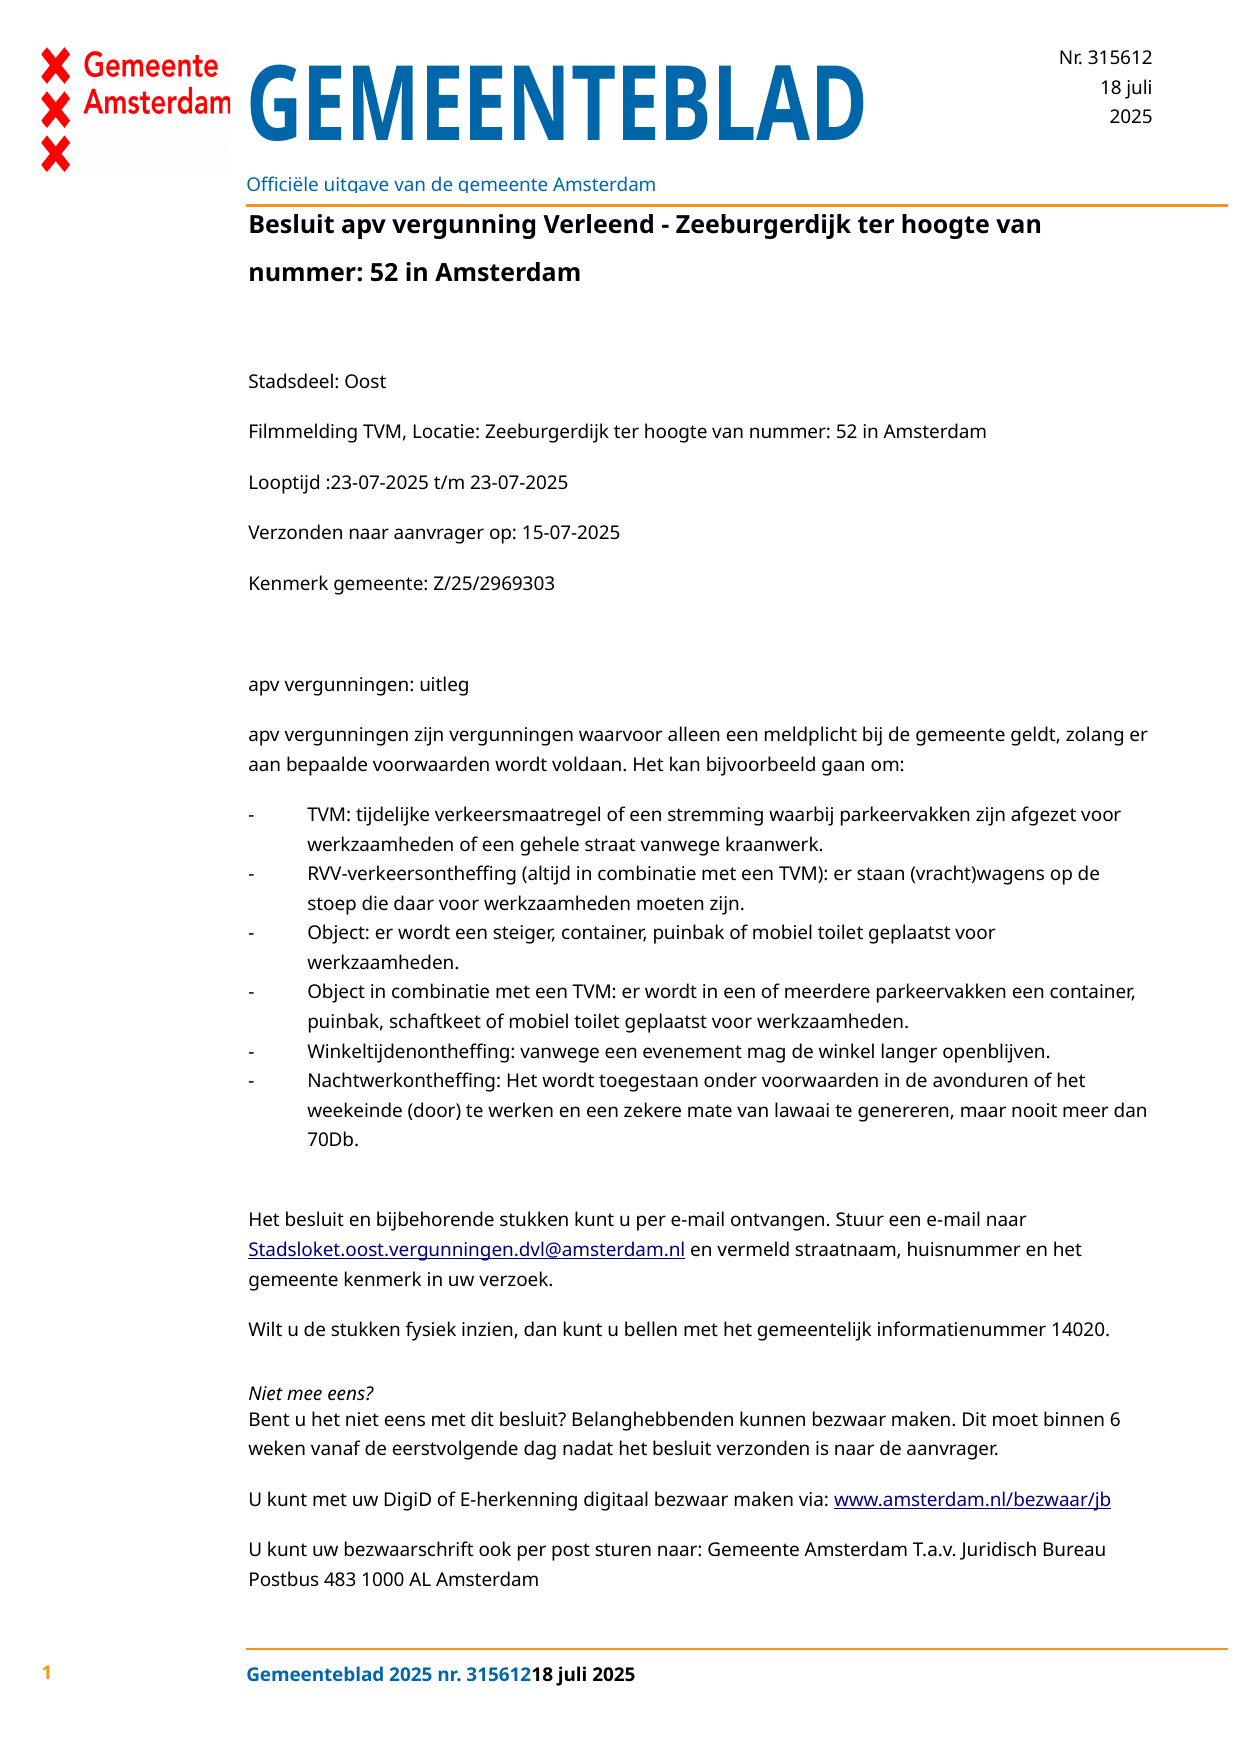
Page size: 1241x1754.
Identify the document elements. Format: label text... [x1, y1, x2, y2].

list Object: er wordt een steiger, container, puinbak of mobiel toilet geplaatst voor werkzaamheden. [248, 919, 1152, 975]
text Kenmerk gemeente: Z/25/2969303 [248, 570, 1152, 596]
text Bent u het niet eens met dit besluit? Belanghebbenden kunnen bezwaar maken. Dit moet binnen 6 weken vanaf de eerstvolgende dag nadat het besluit verzonden is naar de aanvrager. [248, 1406, 1152, 1461]
text U kunt met uw DigiD of E-herkenning digitaal bezwaar maken via: www.amsterdam.nl/bezwaar/jb [248, 1486, 1152, 1512]
text Niet mee eens? [248, 1380, 1152, 1406]
text Wilt u de stukken fysiek inzien, dan kunt u bellen met het gemeentelijk informatienummer 14020. [248, 1316, 1152, 1342]
text apv vergunningen zijn vergunningen waarvoor alleen een meldplicht bij de gemeente geldt, zolang er aan bepaalde voorwaarden wordt voldaan. Het kan bijvoorbeeld gaan om: [248, 721, 1152, 777]
text Stadsdeel: Oost [248, 368, 1152, 394]
list Nachtwerkontheffing: Het wordt toegestaan onder voorwaarden in de avonduren of het weekeinde (door) te werken en een zekere mate van lawaai te genereren, maar nooit meer dan 70Db. [248, 1067, 1152, 1152]
text Verzonden naar aanvrager op: 15-07-2025 [248, 519, 1152, 545]
text Filmmelding TVM, Locatie: Zeeburgerdijk ter hoogte van nummer: 52 in Amsterdam [248, 419, 1152, 444]
picture [41, 47, 231, 172]
text Het besluit en bijbehorende stukken kunt u per e-mail ontvangen. Stuur een e-mail naar Stadsloket.oost.vergunningen.dvl@amsterdam.nl en vermeld straatnaam, huisnummer en het gemeente kenmerk in uw verzoek. [248, 1207, 1152, 1292]
text Besluit apv vergunning Verleend - Zeeburgerdijk ter hoogte van nummer: 52 in Amsterdam [248, 207, 1152, 288]
text U kunt uw bezwaarschrift ook per post sturen naar: Gemeente Amsterdam T.a.v. Juridisch Bureau Postbus 483 1000 AL Amsterdam [248, 1536, 1152, 1592]
list Winkeltijdenontheffing: vanwege een evenement mag de winkel langer openblijven. [248, 1038, 1152, 1064]
text apv vergunningen: uitleg [248, 671, 1152, 697]
list TVM: tijdelijke verkeersmaatregel of een stremming waarbij parkeervakken zijn afgezet voor werkzaamheden of een gehele straat vanwege kraanwerk. [248, 801, 1152, 857]
text Looptijd :23-07-2025 t/m 23-07-2025 [248, 469, 1152, 495]
list RVV-verkeersontheffing (altijd in combinatie met een TVM): er staan (vracht)wagens op de stoep die daar voor werkzaamheden moeten zijn. [248, 860, 1152, 916]
list Object in combinatie met een TVM: er wordt in een of meerdere parkeervakken een container, puinbak, schaftkeet of mobiel toilet geplaatst voor werkzaamheden. [248, 979, 1152, 1034]
